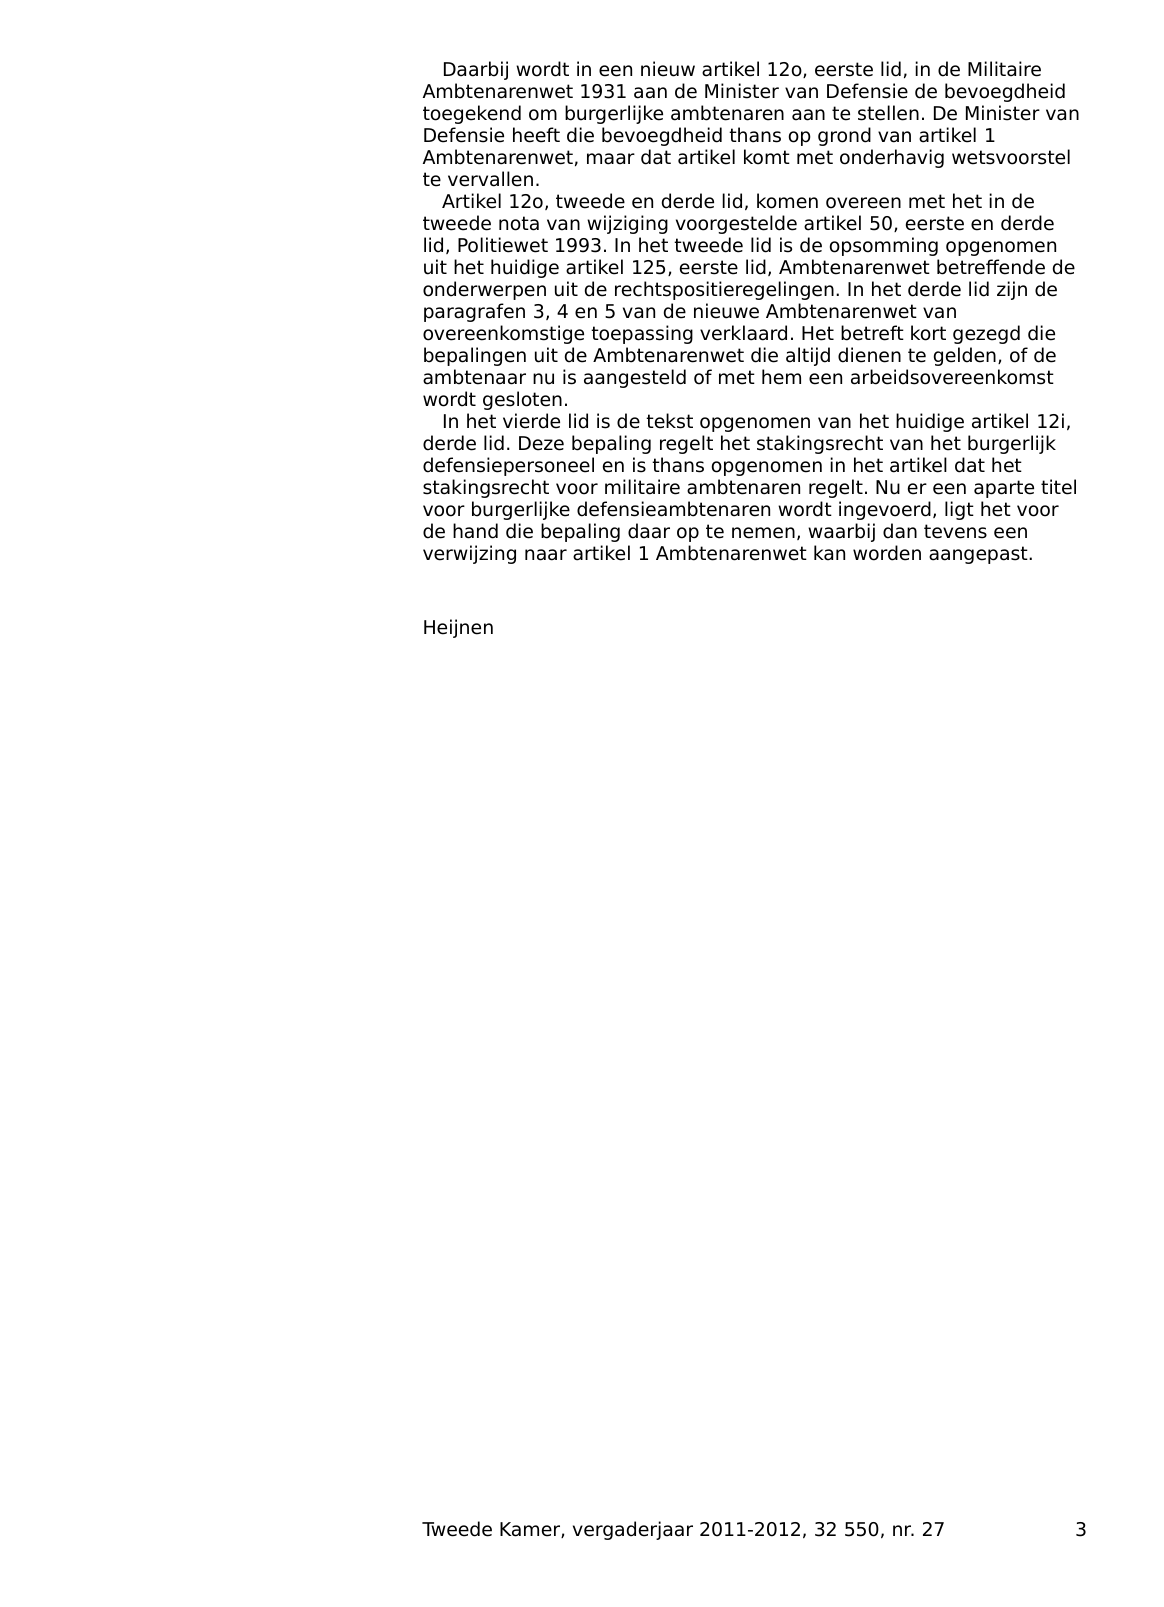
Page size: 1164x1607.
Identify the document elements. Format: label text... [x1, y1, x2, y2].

text Daarbij wordt in een nieuw artikel 12o, eerste lid, in de Militaire Ambtenarenwet 1931 aan de Minister van Defensie de bevoegdheid toegekend om burgerlijke ambtenaren aan te stellen. De Minister van Defensie heeft die bevoegdheid thans op grond van artikel 1 Ambtenarenwet, maar dat artikel komt met onderhavig wetsvoorstel te vervallen. [422, 59, 1087, 191]
text Heijnen [422, 594, 1087, 638]
text In het vierde lid is de tekst opgenomen van het huidige artikel 12i, derde lid. Deze bepaling regelt het stakingsrecht van het burgerlijk defensiepersoneel en is thans opgenomen in het artikel dat het stakingsrecht voor militaire ambtenaren regelt. Nu er een aparte titel voor burgerlijke defensieambtenaren wordt ingevoerd, ligt het voor de hand die bepaling daar op te nemen, waarbij dan tevens een verwijzing naar artikel 1 Ambtenarenwet kan worden aangepast. [422, 411, 1087, 564]
text Artikel 12o, tweede en derde lid, komen overeen met het in de tweede nota van wijziging voorgestelde artikel 50, eerste en derde lid, Politiewet 1993. In het tweede lid is de opsomming opgenomen uit het huidige artikel 125, eerste lid, Ambtenarenwet betreffende de onderwerpen uit de rechtspositieregelingen. In het derde lid zijn de paragrafen 3, 4 en 5 van de nieuwe Ambtenarenwet van overeenkomstige toepassing verklaard. Het betreft kort gezegd die bepalingen uit de Ambtenarenwet die altijd dienen te gelden, of de ambtenaar nu is aangesteld of met hem een arbeidsovereenkomst wordt gesloten. [422, 191, 1087, 411]
